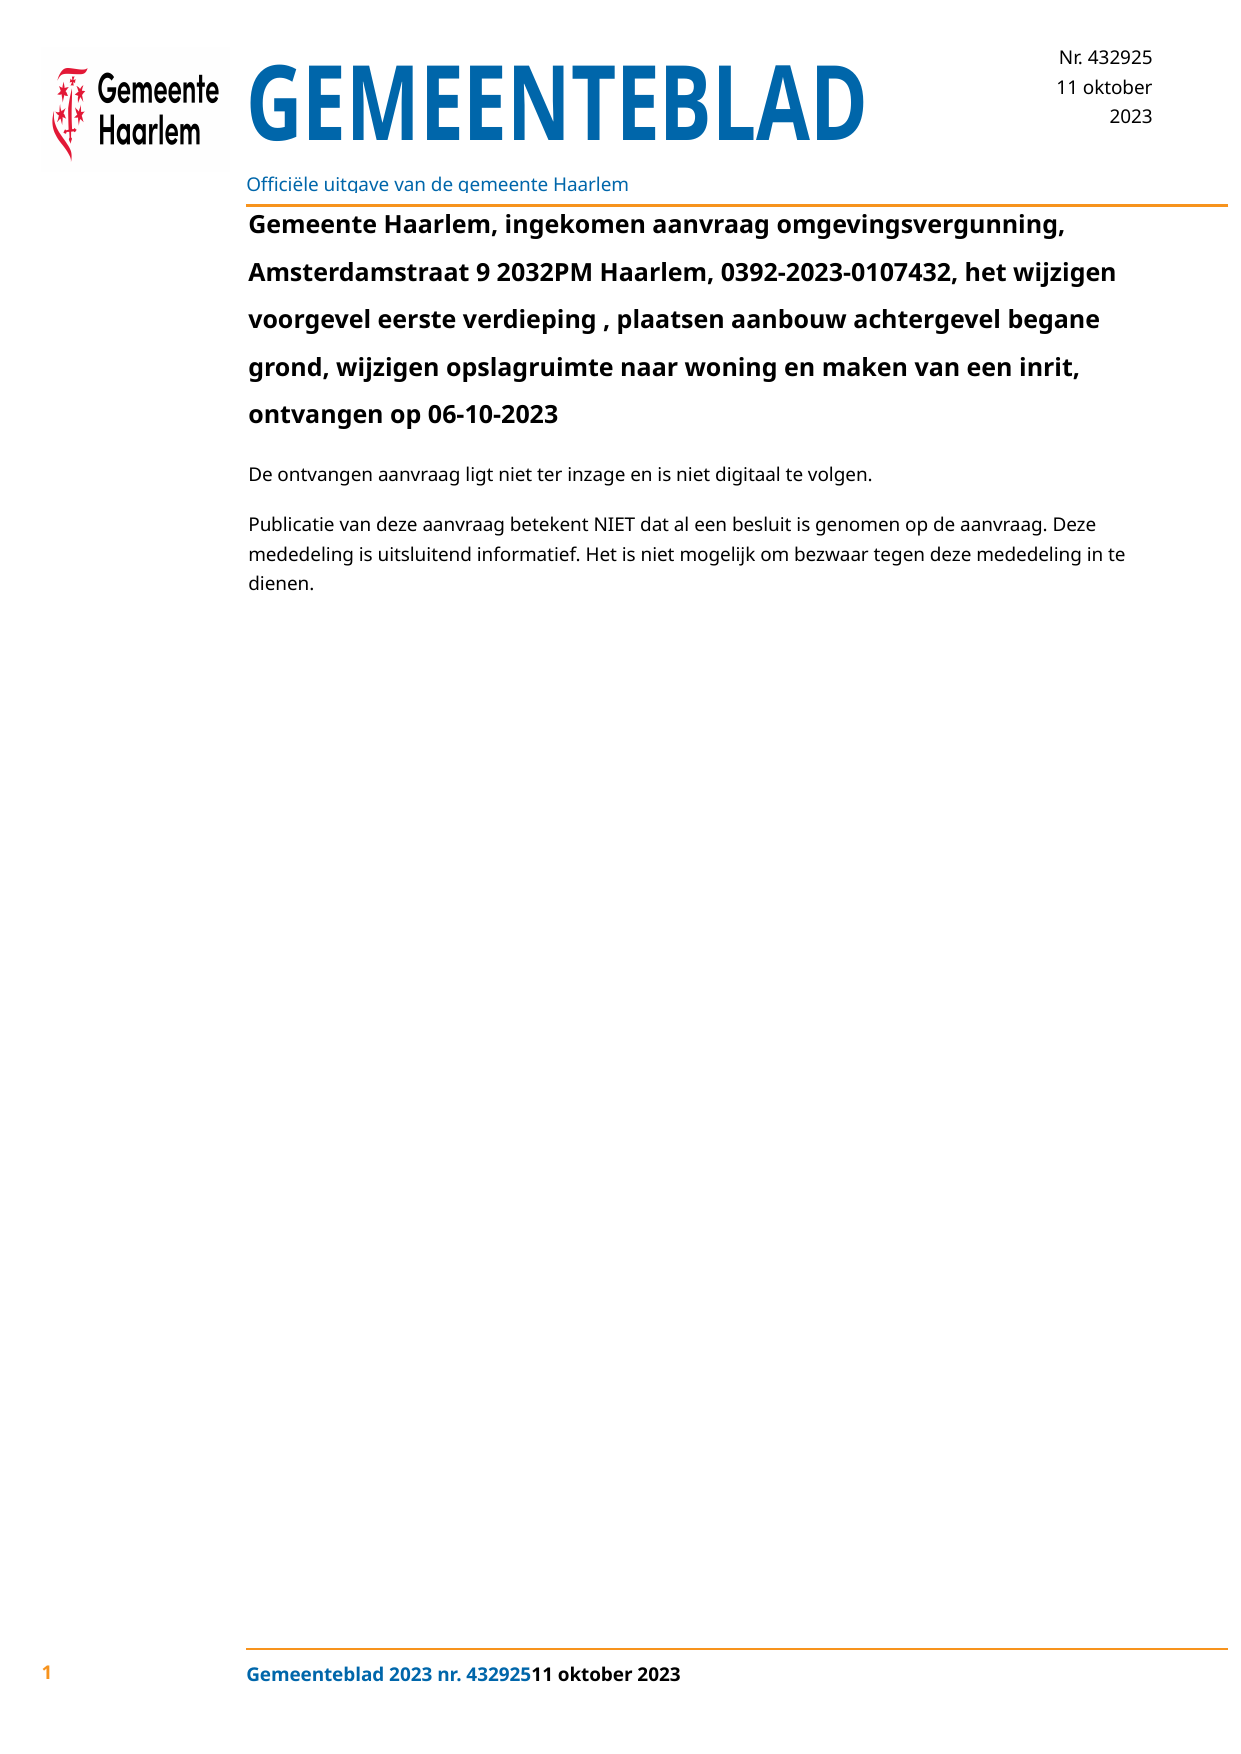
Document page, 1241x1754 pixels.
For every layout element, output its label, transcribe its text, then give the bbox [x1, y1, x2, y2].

picture [41, 47, 231, 172]
text De ontvangen aanvraag ligt niet ter inzage en is niet digitaal te volgen. [248, 461, 1152, 486]
text Gemeente Haarlem, ingekomen aanvraag omgevingsvergunning, Amsterdamstraat 9 2032PM Haarlem, 0392-2023-0107432, het wijzigen voorgevel eerste verdieping , plaatsen aanbouw achtergevel begane grond, wijzigen opslagruimte naar woning en maken van een inrit, ontvangen op 06-10-2023 [248, 207, 1152, 431]
text Publicatie van deze aanvraag betekent NIET dat al een besluit is genomen op de aanvraag. Deze mededeling is uitsluitend informatief. Het is niet mogelijk om bezwaar tegen deze mededeling in te dienen. [248, 511, 1152, 596]
